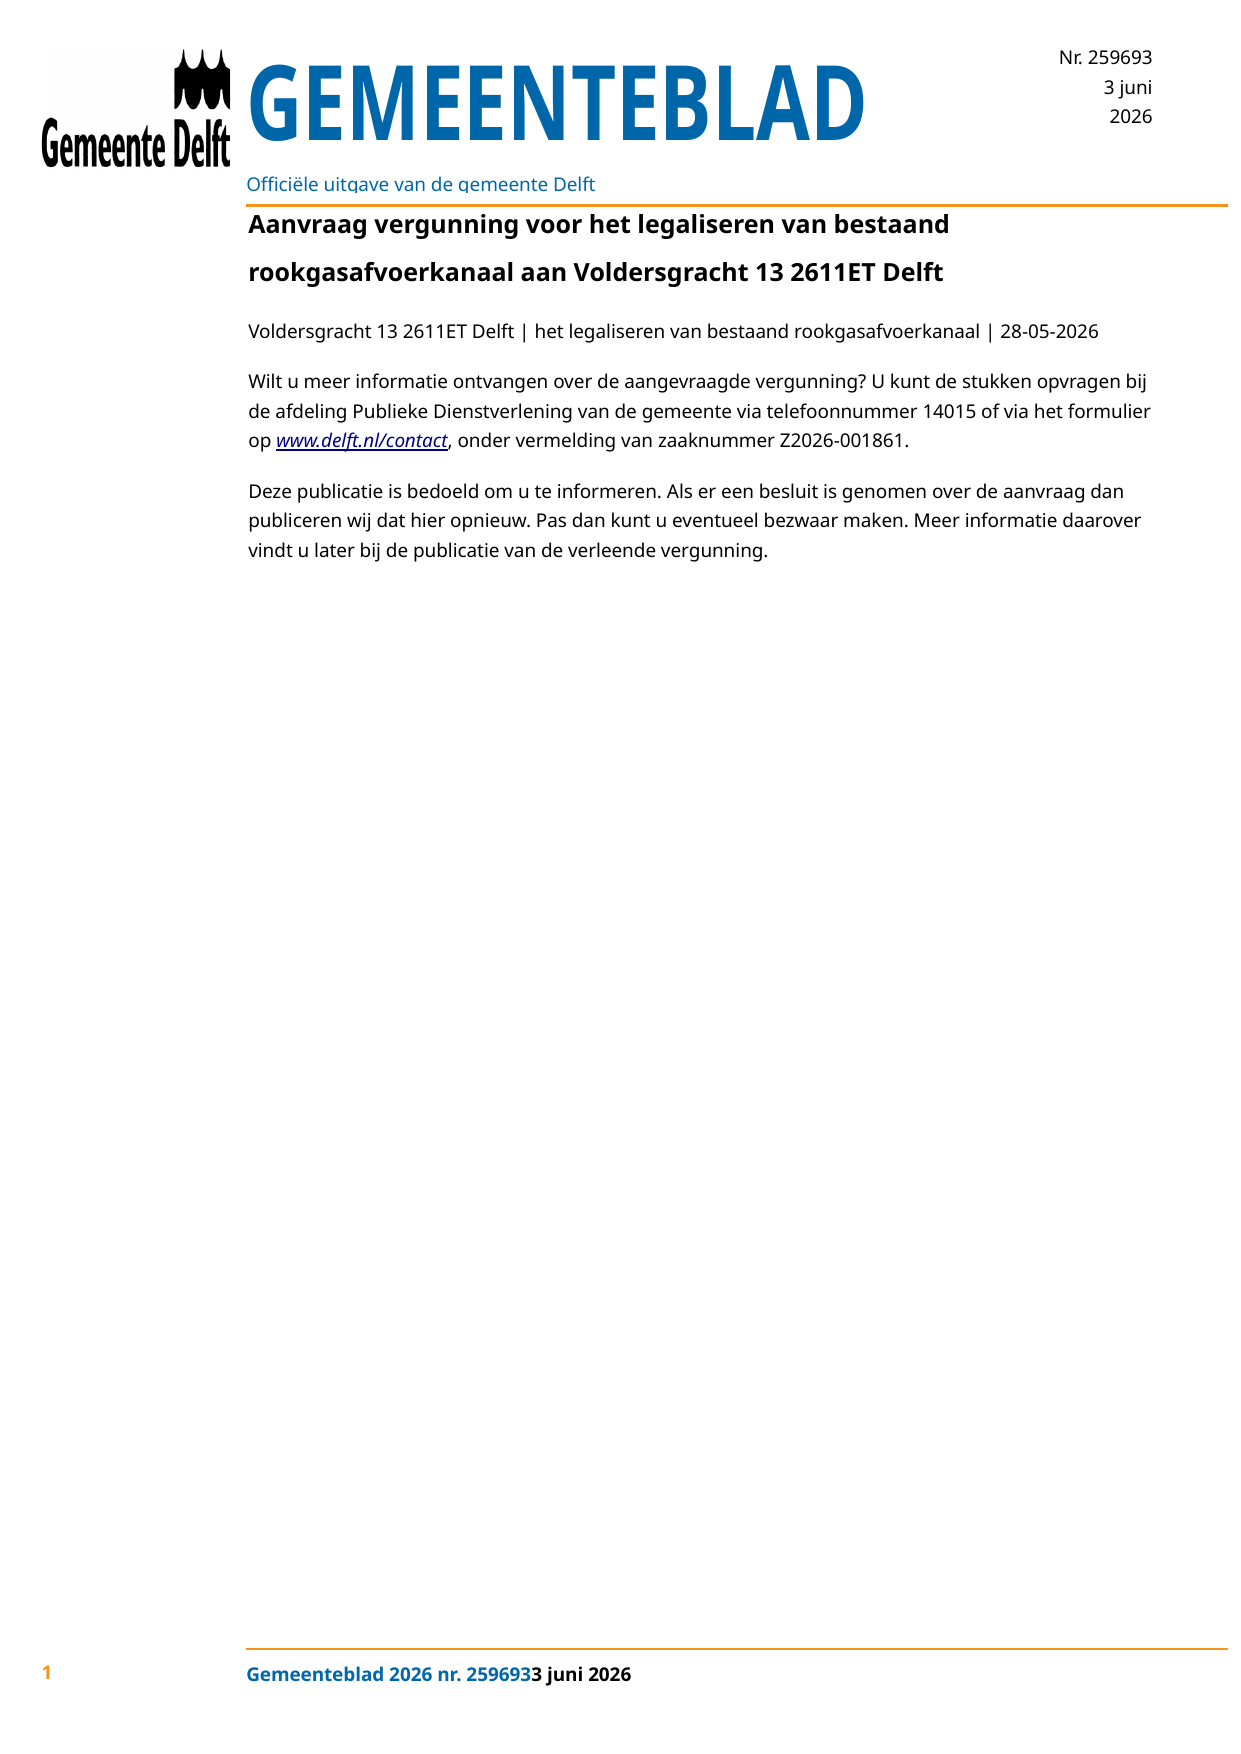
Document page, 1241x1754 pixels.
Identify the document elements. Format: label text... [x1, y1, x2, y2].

text Wilt u meer informatie ontvangen over de aangevraagde vergunning? U kunt de stukken opvragen bij de afdeling Publieke Dienstverlening van de gemeente via telefoonnummer 14015 of via het formulier op www.delft.nl/contact, onder vermelding van zaaknummer Z2026-001861. [248, 368, 1152, 453]
text Deze publicatie is bedoeld om u te informeren. Als er een besluit is genomen over de aanvraag dan publiceren wij dat hier opnieuw. Pas dan kunt u eventueel bezwaar maken. Meer informatie daarover vindt u later bij de publicatie van de verleende vergunning. [248, 478, 1152, 563]
text Aanvraag vergunning voor het legaliseren van bestaand rookgasafvoerkanaal aan Voldersgracht 13 2611ET Delft [248, 207, 1152, 288]
picture [41, 47, 231, 172]
text Voldersgracht 13 2611ET Delft | het legaliseren van bestaand rookgasafvoerkanaal | 28-05-2026 [248, 318, 1152, 344]
